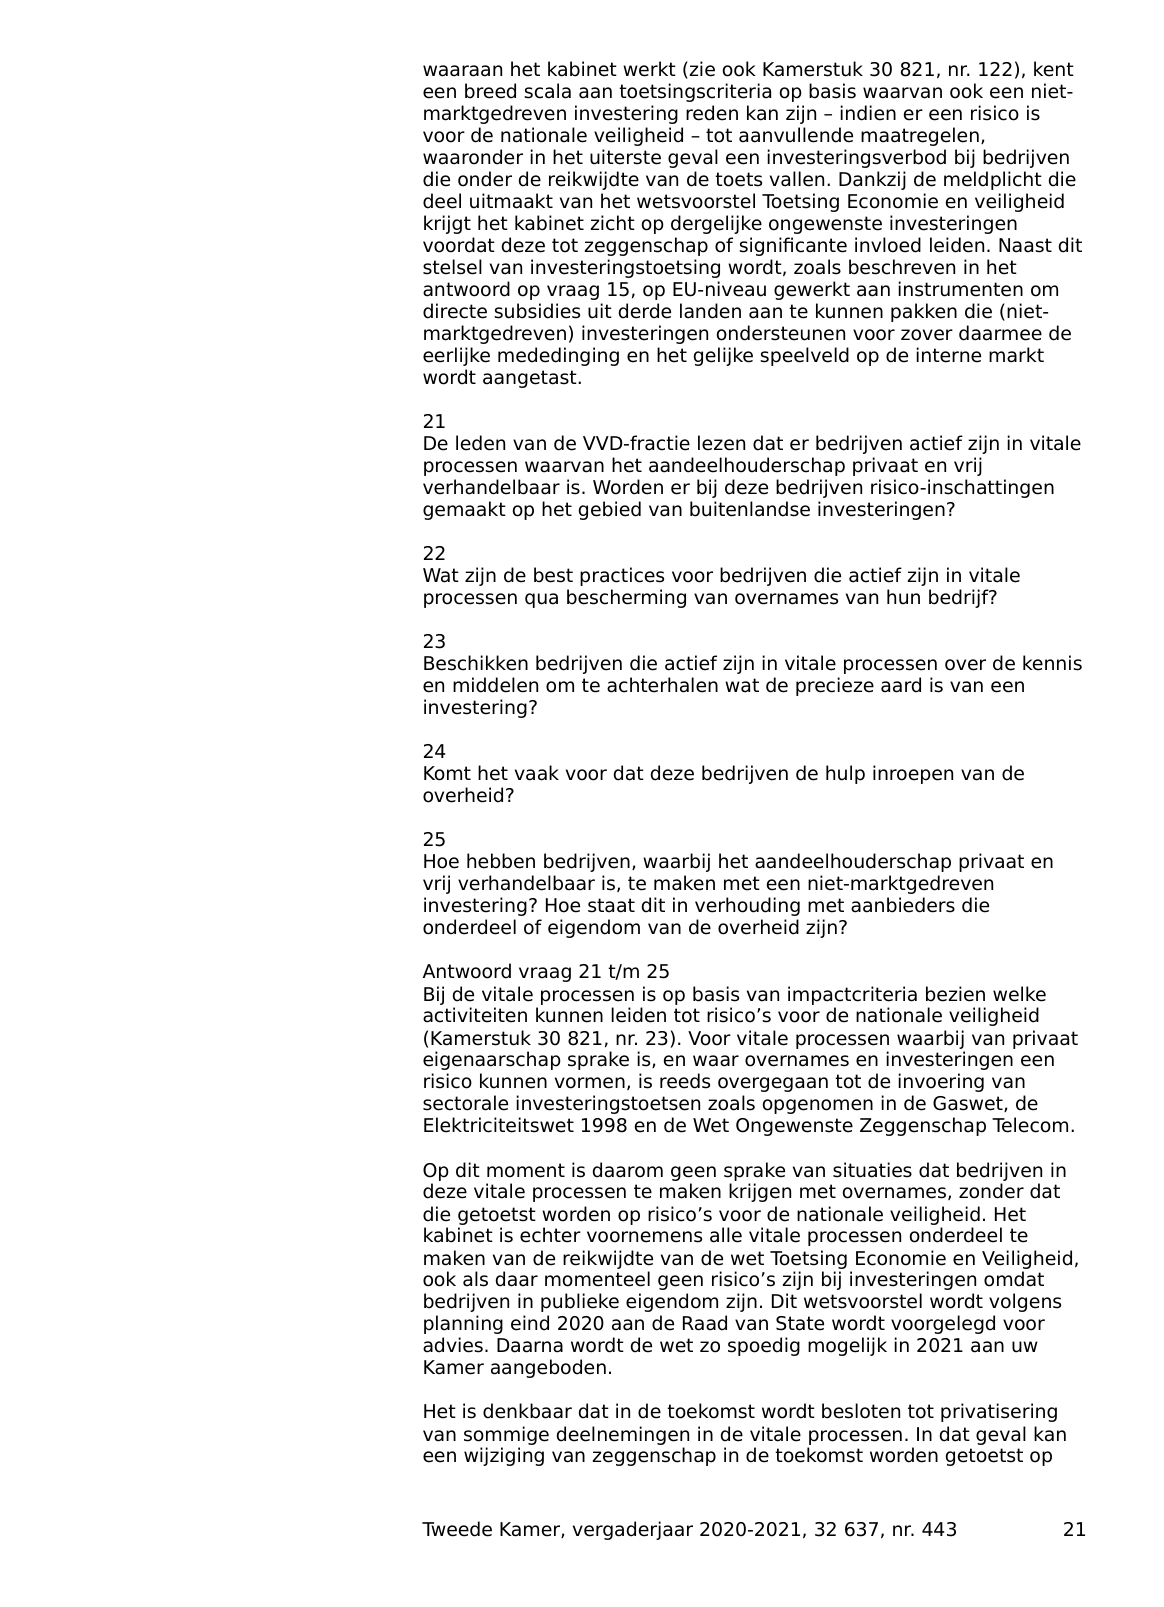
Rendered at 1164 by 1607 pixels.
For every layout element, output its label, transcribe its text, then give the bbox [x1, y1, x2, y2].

text 22 [422, 543, 1087, 565]
text Antwoord vraag 21 t/m 25 [422, 961, 1087, 983]
text Hoe hebben bedrijven, waarbij het aandeelhouderschap privaat en vrij verhandelbaar is, te maken met een niet-marktgedreven investering? Hoe staat dit in verhouding met aanbieders die onderdeel of eigendom van de overheid zijn? [422, 851, 1087, 939]
text Bij de vitale processen is op basis van impactcriteria bezien welke activiteiten kunnen leiden tot risico’s voor de nationale veiligheid (Kamerstuk 30 821, nr. 23). Voor vitale processen waarbij van privaat eigenaarschap sprake is, en waar overnames en investeringen een risico kunnen vormen, is reeds overgegaan tot de invoering van sectorale investeringstoetsen zoals opgenomen in de Gaswet, de Elektriciteitswet 1998 en de Wet Ongewenste Zeggenschap Telecom. [422, 983, 1087, 1137]
text 25 [422, 829, 1087, 851]
text 24 [422, 741, 1087, 763]
text Beschikken bedrijven die actief zijn in vitale processen over de kennis en middelen om te achterhalen wat de precieze aard is van een investering? [422, 653, 1087, 719]
text waaraan het kabinet werkt (zie ook Kamerstuk 30 821, nr. 122), kent een breed scala aan toetsingscriteria op basis waarvan ook een niet-marktgedreven investering reden kan zijn – indien er een risico is voor de nationale veiligheid – tot aanvullende maatregelen, waaronder in het uiterste geval een investeringsverbod bij bedrijven die onder de reikwijdte van de toets vallen. Dankzij de meldplicht die deel uitmaakt van het wetsvoorstel Toetsing Economie en veiligheid krijgt het kabinet zicht op dergelijke ongewenste investeringen voordat deze tot zeggenschap of significante invloed leiden. Naast dit stelsel van investeringstoetsing wordt, zoals beschreven in het antwoord op vraag 15, op EU-niveau gewerkt aan instrumenten om directe subsidies uit derde landen aan te kunnen pakken die (niet-marktgedreven) investeringen ondersteunen voor zover daarmee de eerlijke mededinging en het gelijke speelveld op de interne markt wordt aangetast. [422, 59, 1087, 389]
text Het is denkbaar dat in de toekomst wordt besloten tot privatisering van sommige deelnemingen in de vitale processen. In dat geval kan een wijziging van zeggenschap in de toekomst worden getoetst op [422, 1401, 1087, 1467]
text Komt het vaak voor dat deze bedrijven de hulp inroepen van de overheid? [422, 763, 1087, 807]
text De leden van de VVD-fractie lezen dat er bedrijven actief zijn in vitale processen waarvan het aandeelhouderschap privaat en vrij verhandelbaar is. Worden er bij deze bedrijven risico-inschattingen gemaakt op het gebied van buitenlandse investeringen? [422, 433, 1087, 521]
text Wat zijn de best practices voor bedrijven die actief zijn in vitale processen qua bescherming van overnames van hun bedrijf? [422, 565, 1087, 609]
text Op dit moment is daarom geen sprake van situaties dat bedrijven in deze vitale processen te maken krijgen met overnames, zonder dat die getoetst worden op risico’s voor de nationale veiligheid. Het kabinet is echter voornemens alle vitale processen onderdeel te maken van de reikwijdte van de wet Toetsing Economie en Veiligheid, ook als daar momenteel geen risico’s zijn bij investeringen omdat bedrijven in publieke eigendom zijn. Dit wetsvoorstel wordt volgens planning eind 2020 aan de Raad van State wordt voorgelegd voor advies. Daarna wordt de wet zo spoedig mogelijk in 2021 aan uw Kamer aangeboden. [422, 1159, 1087, 1379]
text 21 [422, 411, 1087, 433]
text 23 [422, 631, 1087, 653]
